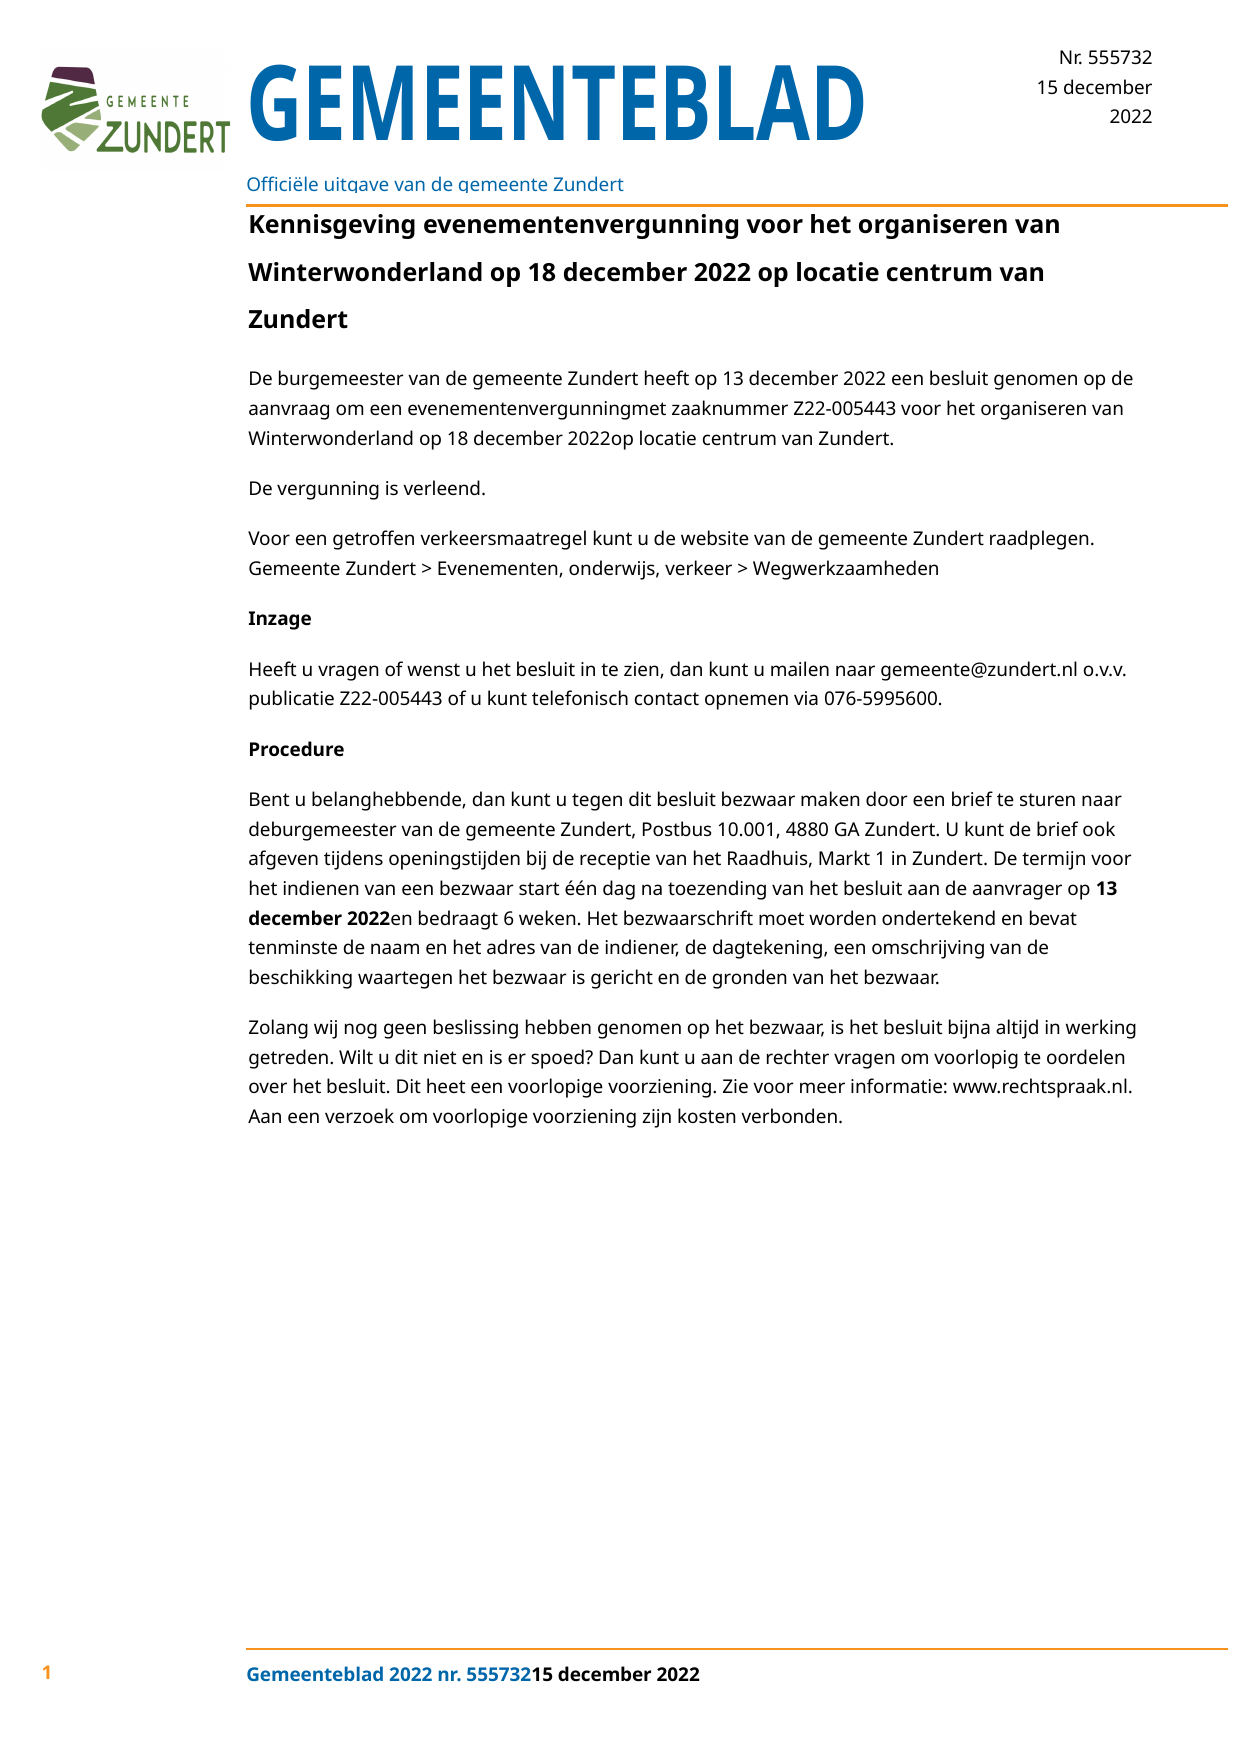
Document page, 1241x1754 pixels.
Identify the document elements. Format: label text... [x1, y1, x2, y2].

text Zolang wij nog geen beslissing hebben genomen op het bezwaar, is het besluit bijna altijd in werking getreden. Wilt u dit niet en is er spoed? Dan kunt u aan de rechter vragen om voorlopig te oordelen over het besluit. Dit heet een voorlopige voorziening. Zie voor meer informatie: www.rechtspraak.nl. Aan een verzoek om voorlopige voorziening zijn kosten verbonden. [248, 1014, 1152, 1129]
text Bent u belanghebbende, dan kunt u tegen dit besluit bezwaar maken door een brief te sturen naar deburgemeester van de gemeente Zundert, Postbus 10.001, 4880 GA Zundert. U kunt de brief ook afgeven tijdens openingstijden bij de receptie van het Raadhuis, Markt 1 in Zundert. De termijn voor het indienen van een bezwaar start één dag na toezending van het besluit aan de aanvrager op 13 december 2022en bedraagt 6 weken. Het bezwaarschrift moet worden ondertekend en bevat tenminste de naam en het adres van de indiener, de dagtekening, een omschrijving van de beschikking waartegen het bezwaar is gericht en de gronden van het bezwaar. [248, 786, 1152, 989]
text Voor een getroffen verkeersmaatregel kunt u de website van de gemeente Zundert raadplegen. Gemeente Zundert > Evenementen, onderwijs, verkeer > Wegwerkzaamheden [248, 526, 1152, 581]
text Kennisgeving evenementenvergunning voor het organiseren van Winterwonderland op 18 december 2022 op locatie centrum van Zundert [248, 207, 1152, 336]
picture [41, 47, 231, 172]
text Inzage [248, 606, 1152, 631]
text Procedure [248, 736, 1152, 762]
text De burgemeester van de gemeente Zundert heeft op 13 december 2022 een besluit genomen op de aanvraag om een evenementenvergunningmet zaaknummer Z22-005443 voor het organiseren van Winterwonderland op 18 december 2022op locatie centrum van Zundert. [248, 366, 1152, 450]
text De vergunning is verleend. [248, 475, 1152, 501]
text Heeft u vragen of wenst u het besluit in te zien, dan kunt u mailen naar gemeente@zundert.nl o.v.v. publicatie Z22-005443 of u kunt telefonisch contact opnemen via 076-5995600. [248, 656, 1152, 711]
